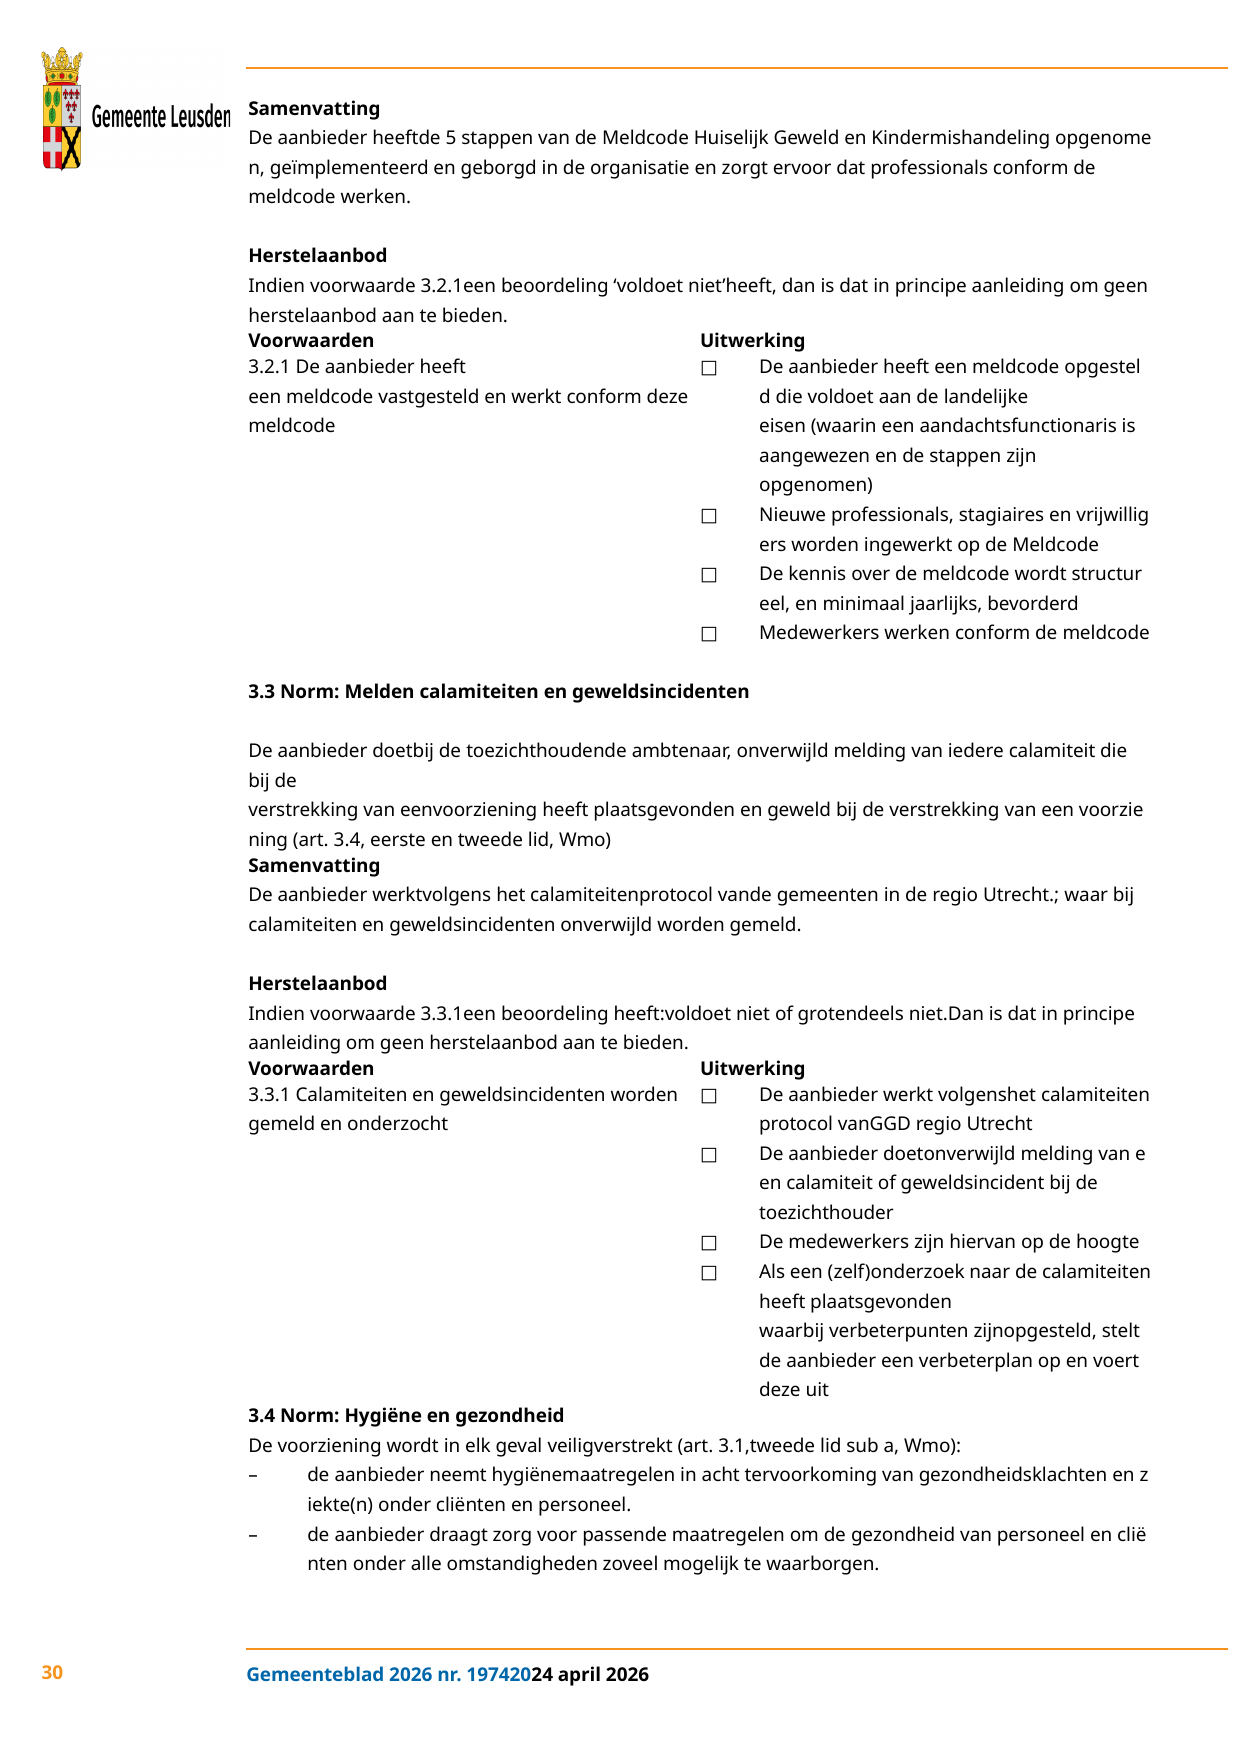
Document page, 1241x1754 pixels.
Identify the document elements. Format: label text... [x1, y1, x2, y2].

table_cell Uitwerking [700, 1055, 1152, 1081]
table_cell 3.2.1 De aanbieder heeft een meldcode vastgesteld en werkt conform deze meldcode [248, 353, 700, 645]
table_cell Voorwaarden [248, 1055, 700, 1081]
table_cell Uitwerking [700, 328, 1152, 353]
table_cell 3.4 Norm: Hygiëne en gezondheid De voorziening wordt in elk geval veiligverstrekt (art. 3.1,tweede lid sub a, Wmo): de aanbieder neemt hygiënemaatregelen in acht tervoorkoming van gezondheidsklachten en ziekte(n) onder cliënten en personeel. de aanbieder draagt zorg voor passende maatregelen om de gezondheid van personeel en cliënten onder alle omstandigheden zoveel mogelijk te waarborgen. [248, 1403, 1152, 1576]
table_cell Voorwaarden [248, 328, 700, 353]
table_cell De aanbieder heeft een meldcode opgesteld die voldoet aan de landelijke eisen (waarin een aandachtsfunctionaris is aangewezen en de stappen zijn opgenomen) Nieuwe professionals, stagiaires en vrijwilligers worden ingewerkt op de Meldcode De kennis over de meldcode wordt structureel, en minimaal jaarlijks, bevorderd Medewerkers werken conform de meldcode [700, 353, 1152, 645]
table_cell De aanbieder werkt volgenshet calamiteitenprotocol vanGGD regio Utrecht De aanbieder doetonverwijld melding van een calamiteit of geweldsincident bij de toezichthouder De medewerkers zijn hiervan op de hoogte Als een (zelf)onderzoek naar de calamiteiten heeft plaatsgevonden waarbij verbeterpunten zijnopgesteld, stelt de aanbieder een verbeterplan op en voert deze uit [700, 1081, 1152, 1402]
picture [41, 47, 231, 172]
table_cell Samenvatting De aanbieder werktvolgens het calamiteitenprotocol vande gemeenten in de regio Utrecht.; waar bij calamiteiten en geweldsincidenten onverwijld worden gemeld. Herstelaanbod Indien voorwaarde 3.3.1een beoordeling heeft:voldoet niet of grotendeels niet.Dan is dat in principe aanleiding om geen herstelaanbod aan te bieden. [248, 852, 1152, 1055]
table_cell 3.3.1 Calamiteiten en geweldsincidenten worden gemeld en onderzocht [248, 1081, 700, 1402]
table_cell Samenvatting De aanbieder heeftde 5 stappen van de Meldcode Huiselijk Geweld en Kindermishandeling opgenomen, geïmplementeerd en geborgd in de organisatie en zorgt ervoor dat professionals conform de meldcode werken. Herstelaanbod Indien voorwaarde 3.2.1een beoordeling ‘voldoet niet’heeft, dan is dat in principe aanleiding om geen herstelaanbod aan te bieden. [248, 95, 1152, 328]
table_header 3.3 Norm: Melden calamiteiten en geweldsincidenten De aanbieder doetbij de toezichthoudende ambtenaar, onverwijld melding van iedere calamiteit die bij de verstrekking van eenvoorziening heeft plaatsgevonden en geweld bij de verstrekking van een voorziening (art. 3.4, eerste en tweede lid, Wmo) [248, 678, 1152, 852]
